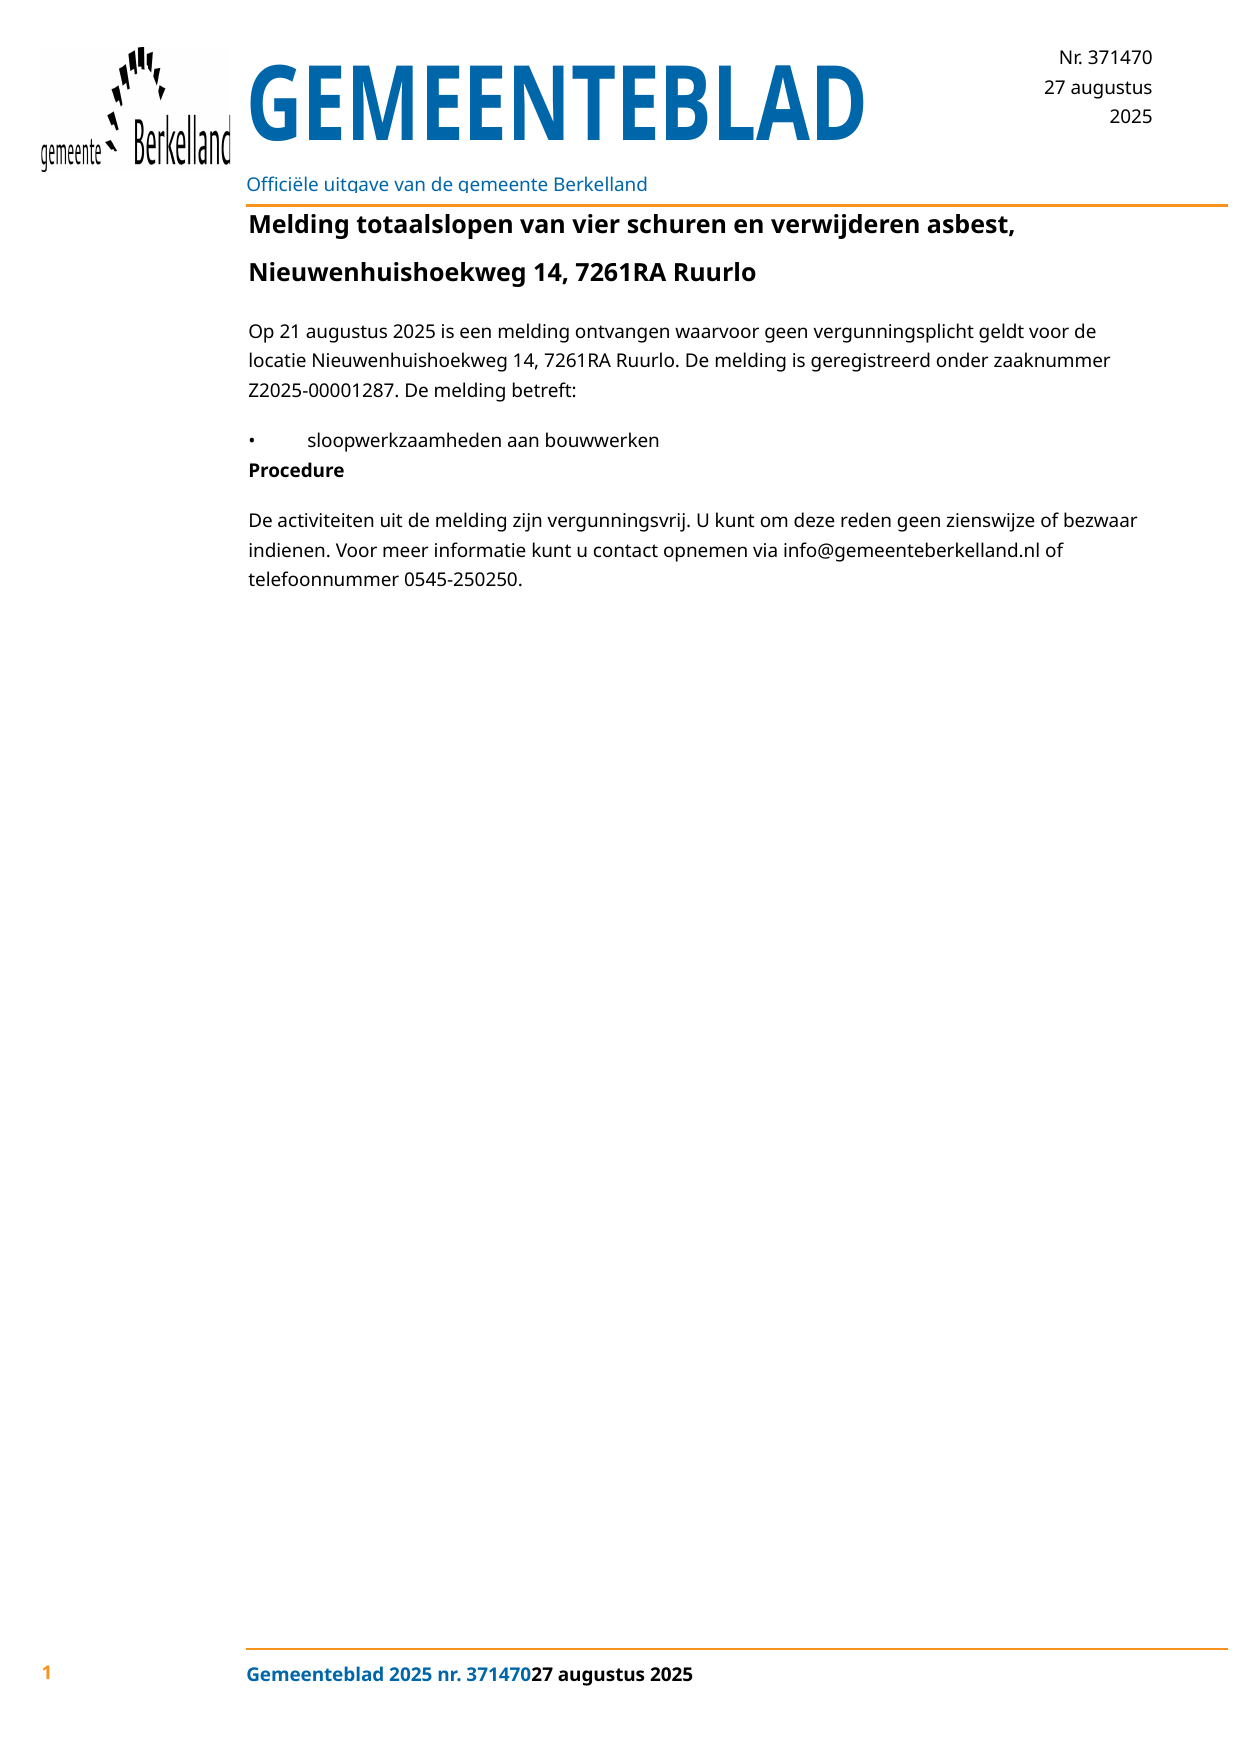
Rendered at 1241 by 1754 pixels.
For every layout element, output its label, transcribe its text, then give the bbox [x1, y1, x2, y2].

list sloopwerkzaamheden aan bouwwerken [248, 427, 1152, 453]
text Melding totaalslopen van vier schuren en verwijderen asbest, Nieuwenhuishoekweg 14, 7261RA Ruurlo [248, 207, 1152, 288]
picture [41, 47, 231, 172]
text Op 21 augustus 2025 is een melding ontvangen waarvoor geen vergunningsplicht geldt voor de locatie Nieuwenhuishoekweg 14, 7261RA Ruurlo. De melding is geregistreerd onder zaaknummer Z2025-00001287. De melding betreft: [248, 318, 1152, 403]
text Procedure [248, 457, 1152, 483]
text De activiteiten uit de melding zijn vergunningsvrij. U kunt om deze reden geen zienswijze of bezwaar indienen. Voor meer informatie kunt u contact opnemen via info@gemeenteberkelland.nl of telefoonnummer 0545-250250. [248, 507, 1152, 592]
